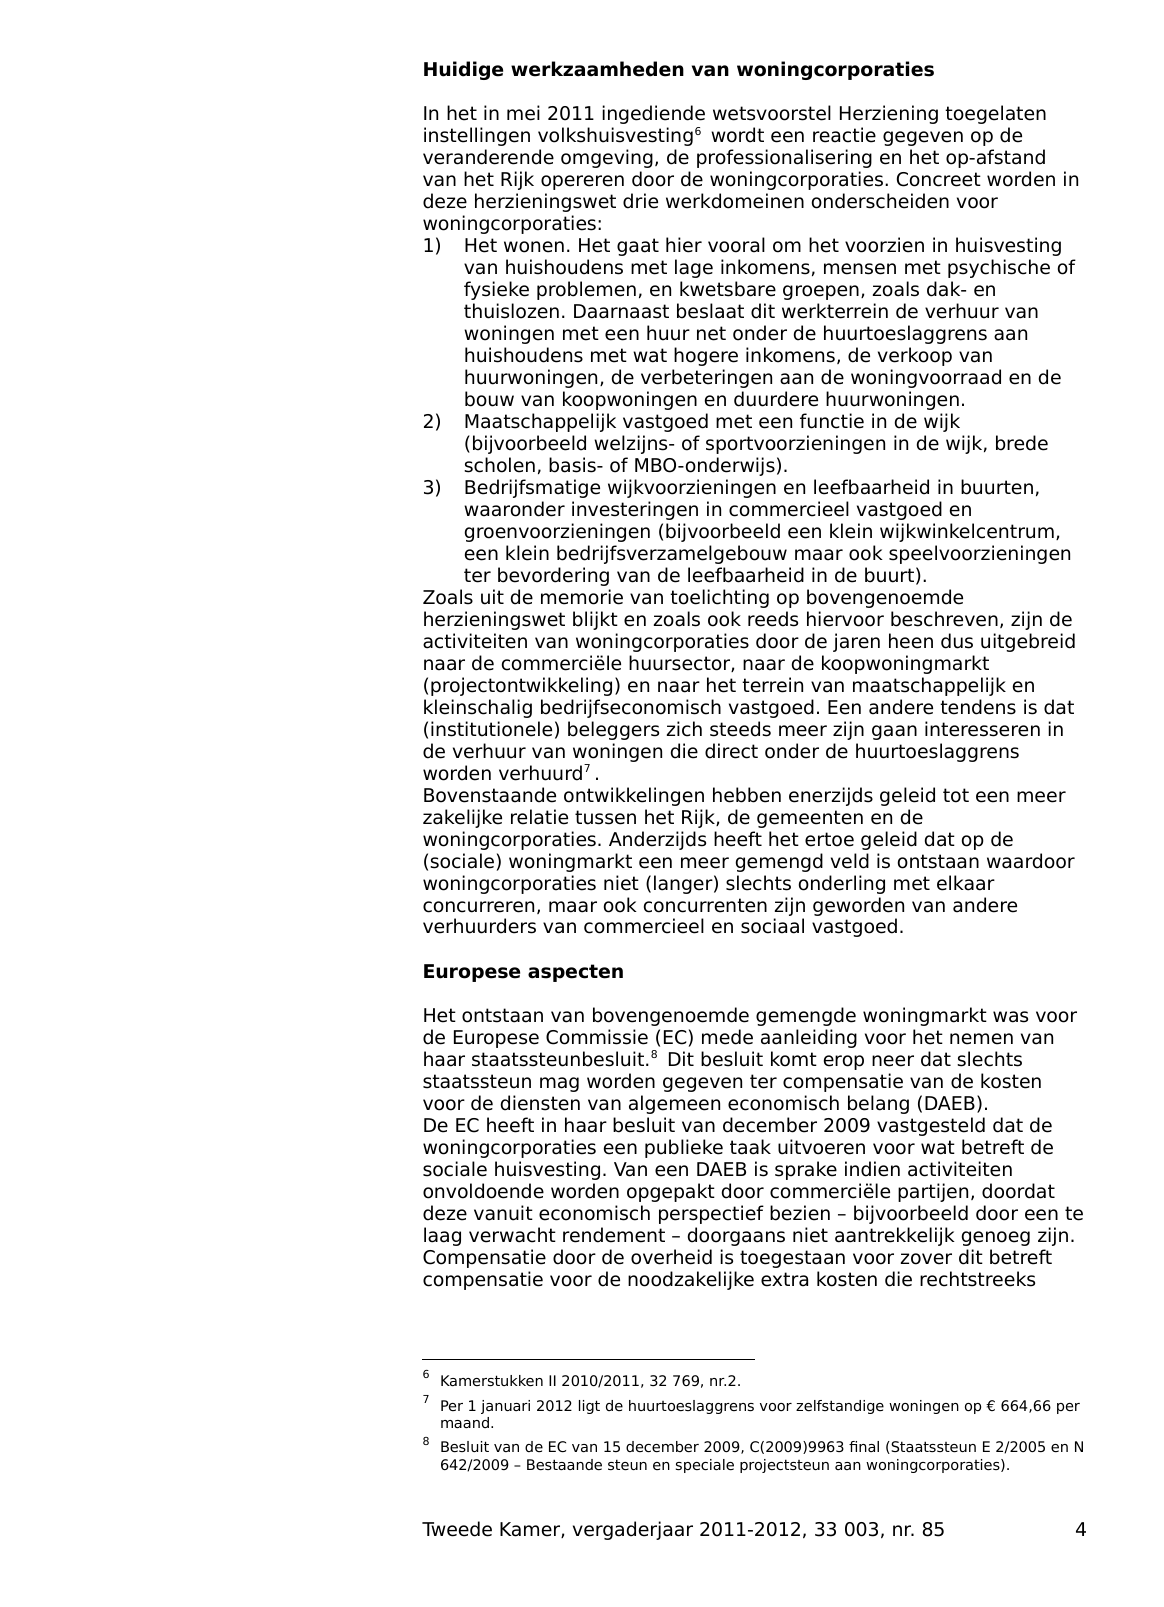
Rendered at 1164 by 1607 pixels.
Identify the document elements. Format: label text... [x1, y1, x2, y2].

text Besluit van de EC van 15 december 2009, C(2009)9963 final (Staatssteun E 2/2005 en N 642/2009 – Bestaande steun en speciale projectsteun aan woningcorporaties). [422, 1435, 1087, 1474]
subtitle Huidige werkzaamheden van woningcorporaties [422, 59, 1087, 81]
subtitle Europese aspecten [422, 961, 1087, 983]
text Zoals uit de memorie van toelichting op bovengenoemde herzieningswet blijkt en zoals ook reeds hiervoor beschreven, zijn de activiteiten van woningcorporaties door de jaren heen dus uitgebreid naar de commerciële huursector, naar de koopwoningmarkt (projectontwikkeling) en naar het terrein van maatschappelijk en kleinschalig bedrijfseconomisch vastgoed. Een andere tendens is dat (institutionele) beleggers zich steeds meer zijn gaan interesseren in de verhuur van woningen die direct onder de huurtoeslaggrens worden verhuurd. [422, 587, 1087, 784]
text De EC heeft in haar besluit van december 2009 vastgesteld dat de woningcorporaties een publieke taak uitvoeren voor wat betreft de sociale huisvesting. Van een DAEB is sprake indien activiteiten onvoldoende worden opgepakt door commerciële partijen, doordat deze vanuit economisch perspectief bezien – bijvoorbeeld door een te laag verwacht rendement – doorgaans niet aantrekkelijk genoeg zijn. Compensatie door de overheid is toegestaan voor zover dit betreft compensatie voor de noodzakelijke extra kosten die rechtstreeks [422, 1115, 1087, 1291]
text 2) Maatschappelijk vastgoed met een functie in de wijk (bijvoorbeeld welzijns- of sportvoorzieningen in de wijk, brede scholen, basis- of MBO-onderwijs). [422, 411, 1087, 477]
text Per 1 januari 2012 ligt de huurtoeslaggrens voor zelfstandige woningen op € 664,66 per maand. [422, 1393, 1087, 1432]
text Het ontstaan van bovengenoemde gemengde woningmarkt was voor de Europese Commissie (EC) mede aanleiding voor het nemen van haar staatssteunbesluit. Dit besluit komt erop neer dat slechts staatssteun mag worden gegeven ter compensatie van de kosten voor de diensten van algemeen economisch belang (DAEB). [422, 1005, 1087, 1115]
text Bovenstaande ontwikkelingen hebben enerzijds geleid tot een meer zakelijke relatie tussen het Rijk, de gemeenten en de woningcorporaties. Anderzijds heeft het ertoe geleid dat op de (sociale) woningmarkt een meer gemengd veld is ontstaan waardoor woningcorporaties niet (langer) slechts onderling met elkaar concurreren, maar ook concurrenten zijn geworden van andere verhuurders van commercieel en sociaal vastgoed. [422, 784, 1087, 938]
text 1) Het wonen. Het gaat hier vooral om het voorzien in huisvesting van huishoudens met lage inkomens, mensen met psychische of fysieke problemen, en kwetsbare groepen, zoals dak- en thuislozen. Daarnaast beslaat dit werkterrein de verhuur van woningen met een huur net onder de huurtoeslaggrens aan huishoudens met wat hogere inkomens, de verkoop van huurwoningen, de verbeteringen aan de woningvoorraad en de bouw van koopwoningen en duurdere huurwoningen. [422, 235, 1087, 411]
text 3) Bedrijfsmatige wijkvoorzieningen en leefbaarheid in buurten, waaronder investeringen in commercieel vastgoed en groenvoorzieningen (bijvoorbeeld een klein wijkwinkelcentrum, een klein bedrijfsverzamelgebouw maar ook speelvoorzieningen ter bevordering van de leefbaarheid in de buurt). [422, 477, 1087, 587]
text Kamerstukken II 2010/2011, 32 769, nr.2. [422, 1368, 1087, 1391]
text In het in mei 2011 ingediende wetsvoorstel Herziening toegelaten instellingen volkshuisvesting wordt een reactie gegeven op de veranderende omgeving, de professionalisering en het op-afstand van het Rijk opereren door de woningcorporaties. Concreet worden in deze herzieningswet drie werkdomeinen onderscheiden voor woningcorporaties: [422, 103, 1087, 235]
